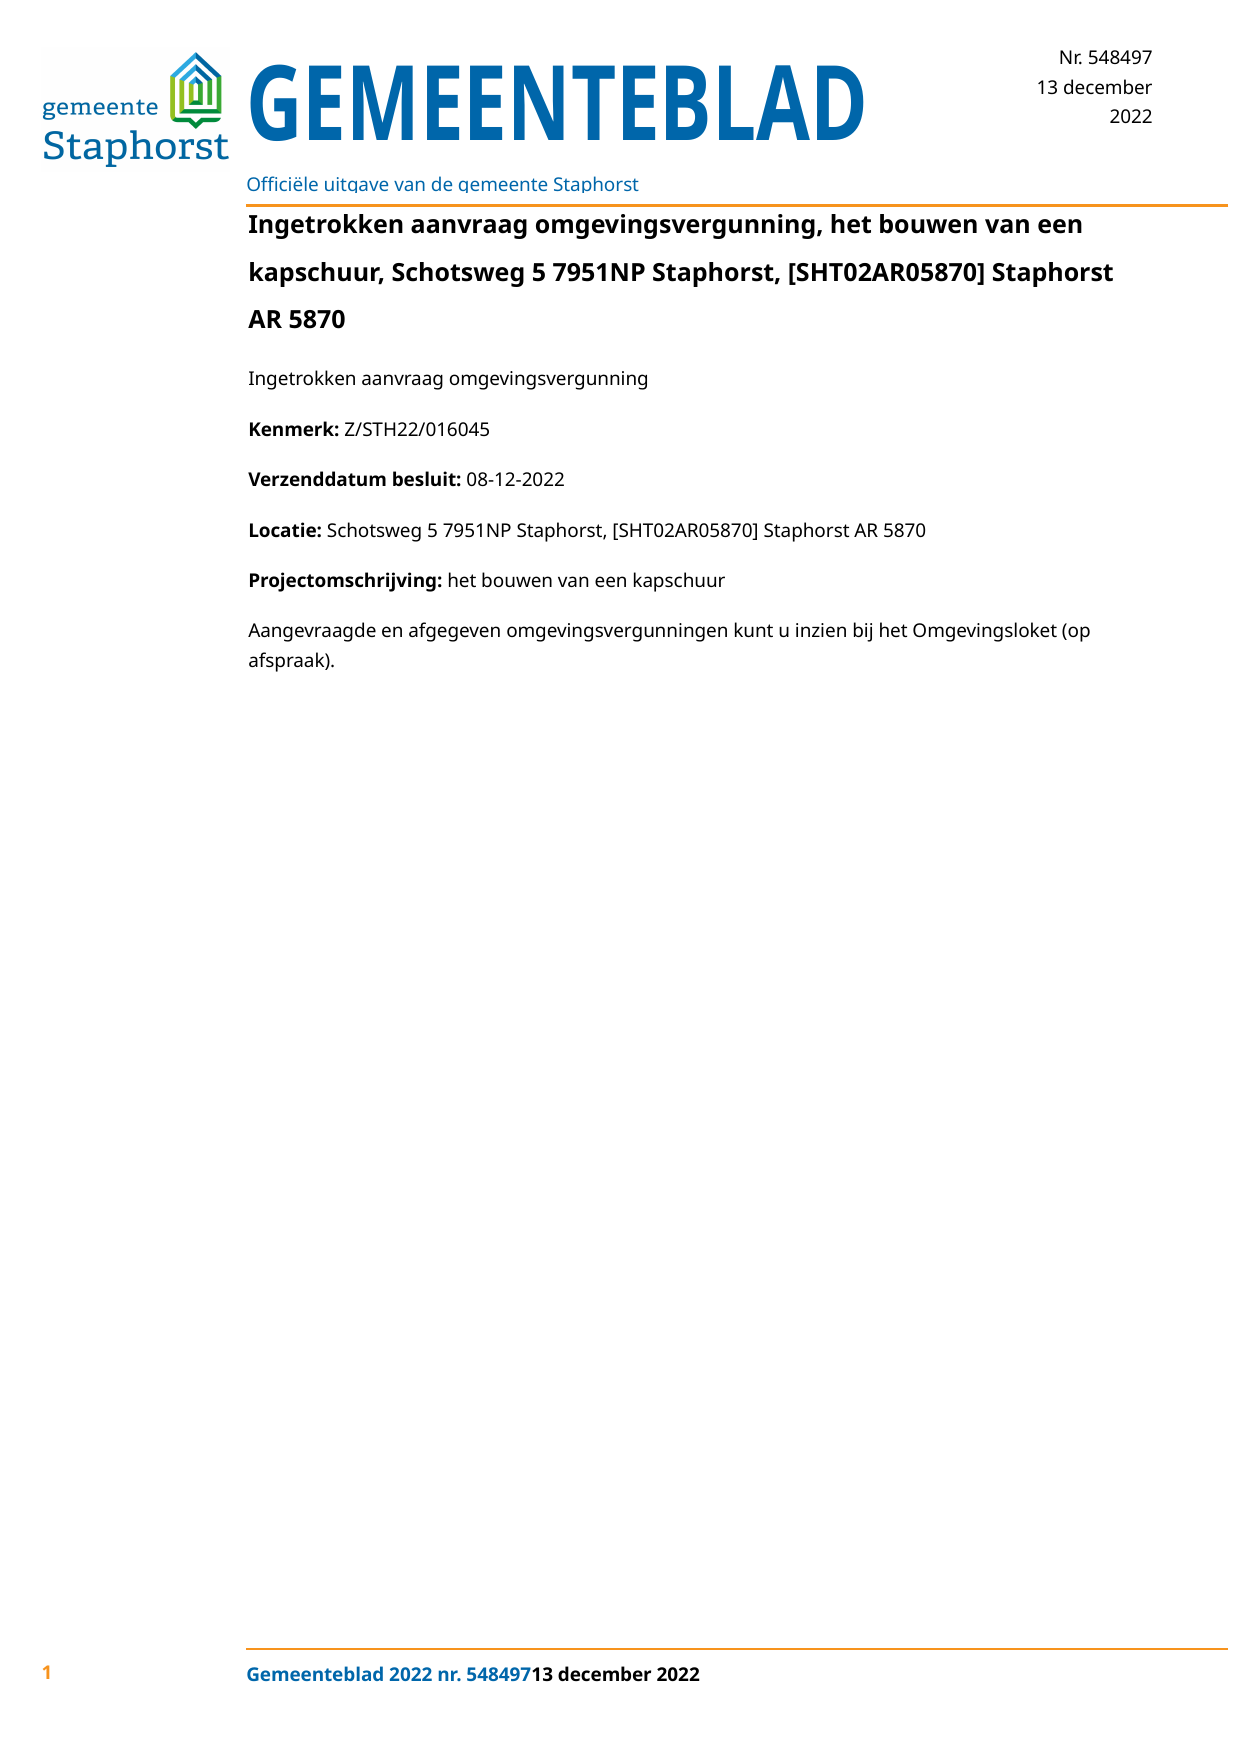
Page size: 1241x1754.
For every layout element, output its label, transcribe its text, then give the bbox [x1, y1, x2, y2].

text Aangevraagde en afgegeven omgevingsvergunningen kunt u inzien bij het Omgevingsloket (op afspraak). [248, 618, 1152, 673]
text Ingetrokken aanvraag omgevingsvergunning, het bouwen van een kapschuur, Schotsweg 5 7951NP Staphorst, [SHT02AR05870] Staphorst AR 5870 [248, 207, 1152, 336]
text Kenmerk: Z/STH22/016045 [248, 416, 1152, 442]
text Ingetrokken aanvraag omgevingsvergunning [248, 366, 1152, 391]
text Verzenddatum besluit: 08-12-2022 [248, 466, 1152, 492]
text Projectomschrijving: het bouwen van een kapschuur [248, 567, 1152, 593]
picture [41, 47, 231, 172]
text Locatie: Schotsweg 5 7951NP Staphorst, [SHT02AR05870] Staphorst AR 5870 [248, 517, 1152, 542]
